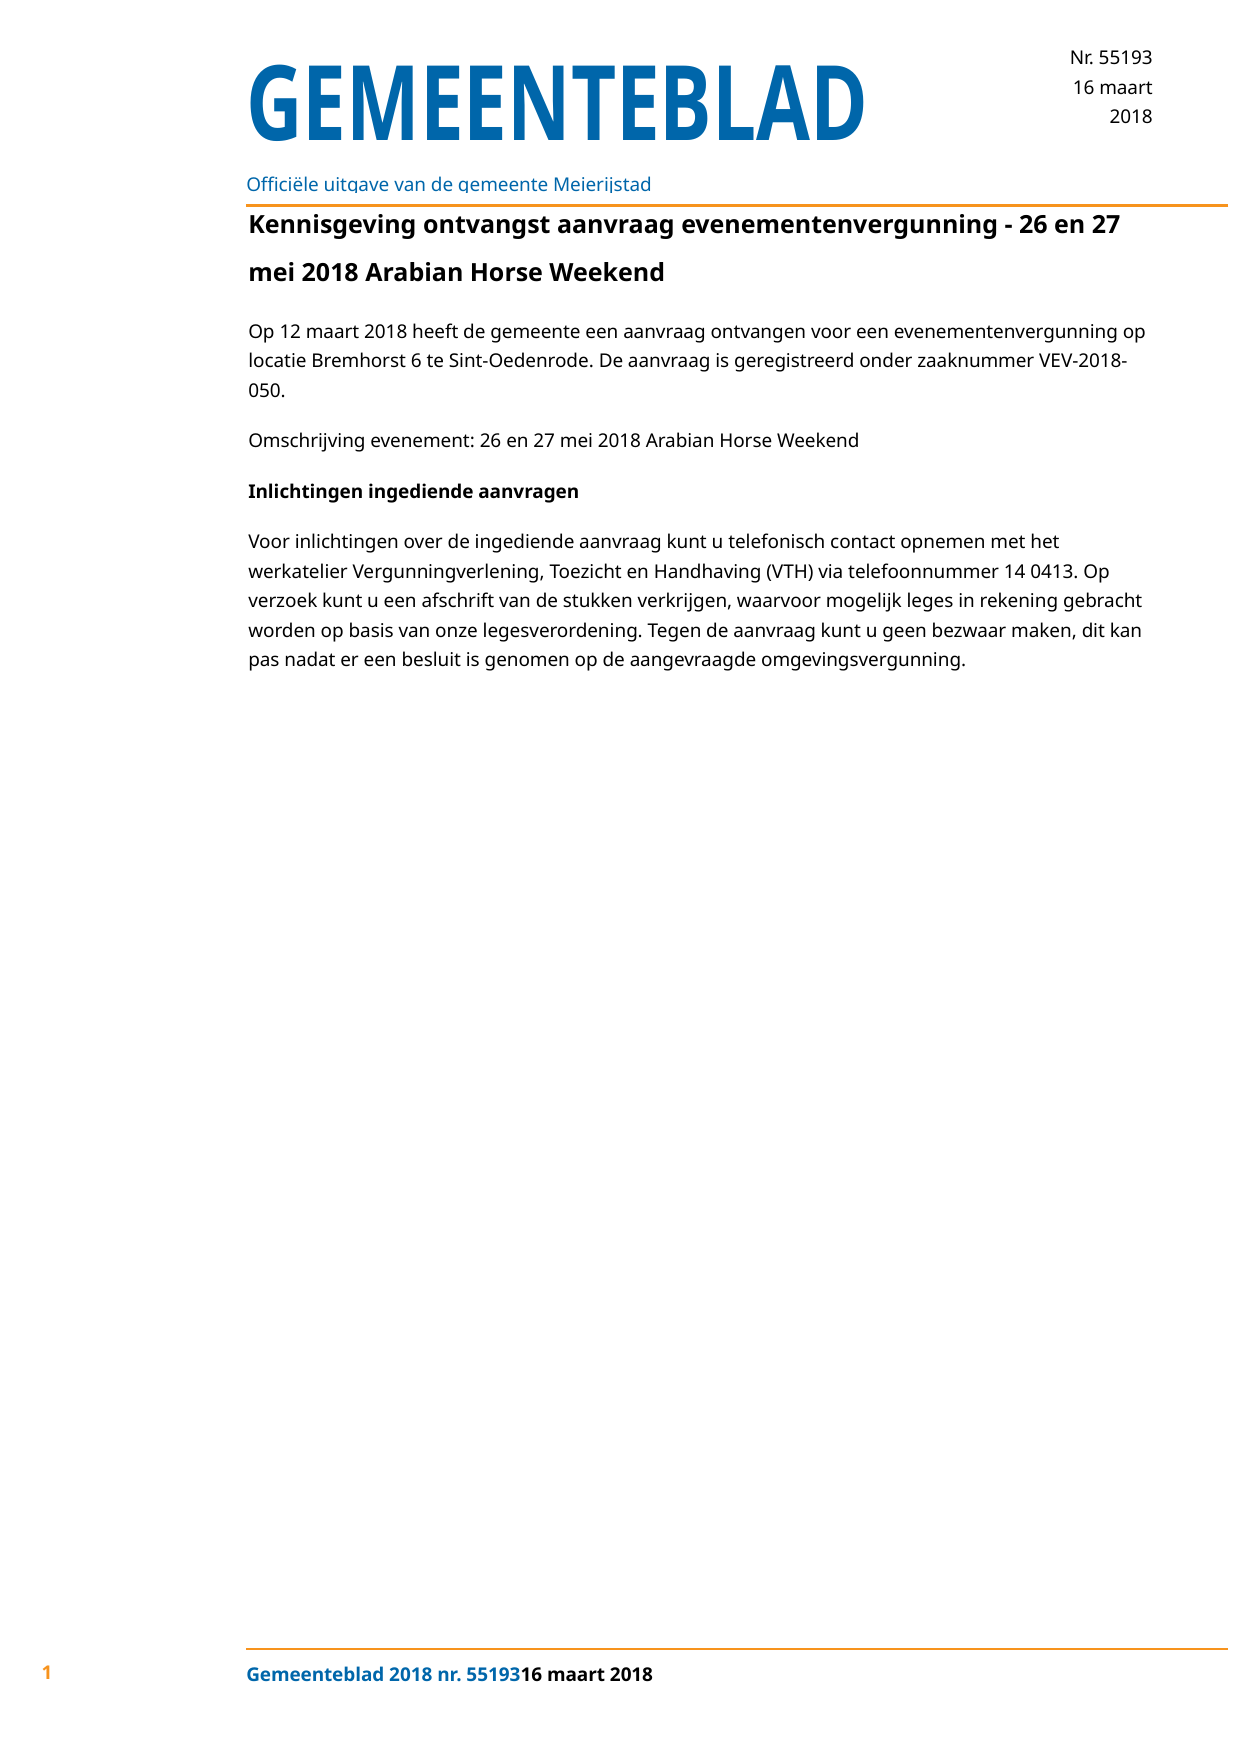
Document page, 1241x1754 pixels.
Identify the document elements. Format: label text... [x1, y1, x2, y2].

text Kennisgeving ontvangst aanvraag evenementenvergunning - 26 en 27 mei 2018 Arabian Horse Weekend [248, 207, 1152, 288]
text Op 12 maart 2018 heeft de gemeente een aanvraag ontvangen voor een evenementenvergunning op locatie Bremhorst 6 te Sint-Oedenrode. De aanvraag is geregistreerd onder zaaknummer VEV-2018-050. [248, 318, 1152, 403]
text Inlichtingen ingediende aanvragen [248, 478, 1152, 504]
text Voor inlichtingen over de ingediende aanvraag kunt u telefonisch contact opnemen met het werkatelier Vergunningverlening, Toezicht en Handhaving (VTH) via telefoonnummer 14 0413. Op verzoek kunt u een afschrift van de stukken verkrijgen, waarvoor mogelijk leges in rekening gebracht worden op basis van onze legesverordening. Tegen de aanvraag kunt u geen bezwaar maken, dit kan pas nadat er een besluit is genomen op de aangevraagde omgevingsvergunning. [248, 528, 1152, 672]
text Omschrijving evenement: 26 en 27 mei 2018 Arabian Horse Weekend [248, 427, 1152, 453]
picture [41, 47, 231, 172]
